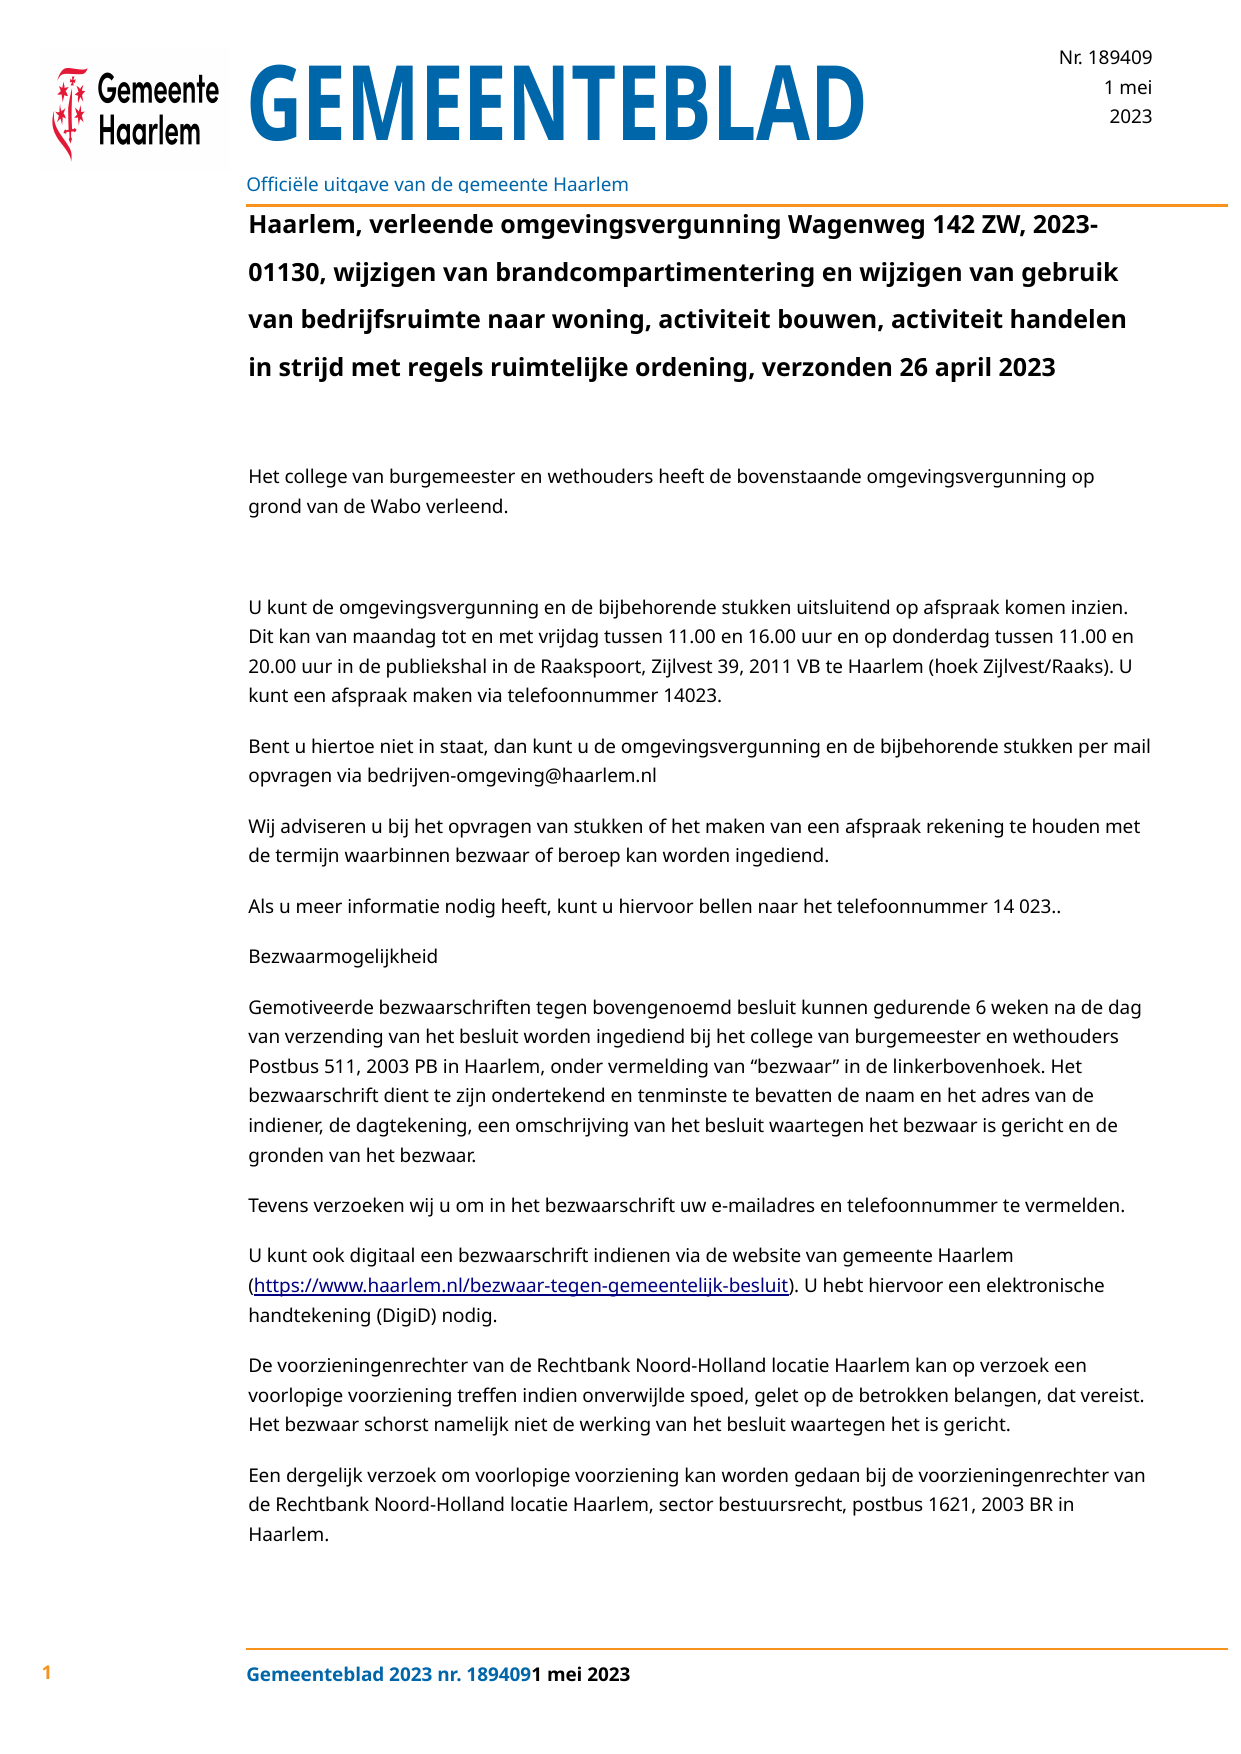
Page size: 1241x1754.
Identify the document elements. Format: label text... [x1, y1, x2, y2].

text Als u meer informatie nodig heeft, kunt u hiervoor bellen naar het telefoonnummer 14 023.. [248, 893, 1152, 919]
text De voorzieningenrechter van de Rechtbank Noord-Holland locatie Haarlem kan op verzoek een voorlopige voorziening treffen indien onverwijlde spoed, gelet op de betrokken belangen, dat vereist. Het bezwaar schorst namelijk niet de werking van het besluit waartegen het is gericht. [248, 1352, 1152, 1437]
text Gemotiveerde bezwaarschriften tegen bovengenoemd besluit kunnen gedurende 6 weken na de dag van verzending van het besluit worden ingediend bij het college van burgemeester en wethouders Postbus 511, 2003 PB in Haarlem, onder vermelding van “bezwaar” in de linkerbovenhoek. Het bezwaarschrift dient te zijn ondertekend en tenminste te bevatten de naam en het adres van de indiener, de dagtekening, een omschrijving van het besluit waartegen het bezwaar is gericht en de gronden van het bezwaar. [248, 994, 1152, 1168]
text Tevens verzoeken wij u om in het bezwaarschrift uw e-mailadres en telefoonnummer te vermelden. [248, 1192, 1152, 1218]
picture [41, 47, 231, 172]
text Het college van burgemeester en wethouders heeft de bovenstaande omgevingsvergunning op grond van de Wabo verleend. [248, 463, 1152, 519]
text Een dergelijk verzoek om voorlopige voorziening kan worden gedaan bij de voorzieningenrechter van de Rechtbank Noord-Holland locatie Haarlem, sector bestuursrecht, postbus 1621, 2003 BR in Haarlem. [248, 1462, 1152, 1547]
text U kunt de omgevingsvergunning en de bijbehorende stukken uitsluitend op afspraak komen inzien. Dit kan van maandag tot en met vrijdag tussen 11.00 en 16.00 uur en op donderdag tussen 11.00 en 20.00 uur in de publiekshal in de Raakspoort, Zijlvest 39, 2011 VB te Haarlem (hoek Zijlvest/Raaks). U kunt een afspraak maken via telefoonnummer 14023. [248, 594, 1152, 708]
text Wij adviseren u bij het opvragen van stukken of het maken van een afspraak rekening te houden met de termijn waarbinnen bezwaar of beroep kan worden ingediend. [248, 813, 1152, 868]
text U kunt ook digitaal een bezwaarschrift indienen via de website van gemeente Haarlem (https://www.haarlem.nl/bezwaar-tegen-gemeentelijk-besluit). U hebt hiervoor een elektronische handtekening (DigiD) nodig. [248, 1243, 1152, 1328]
text Bent u hiertoe niet in staat, dan kunt u de omgevingsvergunning en de bijbehorende stukken per mail opvragen via bedrijven-omgeving@haarlem.nl [248, 733, 1152, 788]
text Bezwaarmogelijkheid [248, 943, 1152, 969]
text Haarlem, verleende omgevingsvergunning Wagenweg 142 ZW, 2023-01130, wijzigen van brandcompartimentering en wijzigen van gebruik van bedrijfsruimte naar woning, activiteit bouwen, activiteit handelen in strijd met regels ruimtelijke ordening, verzonden 26 april 2023 [248, 207, 1152, 384]
